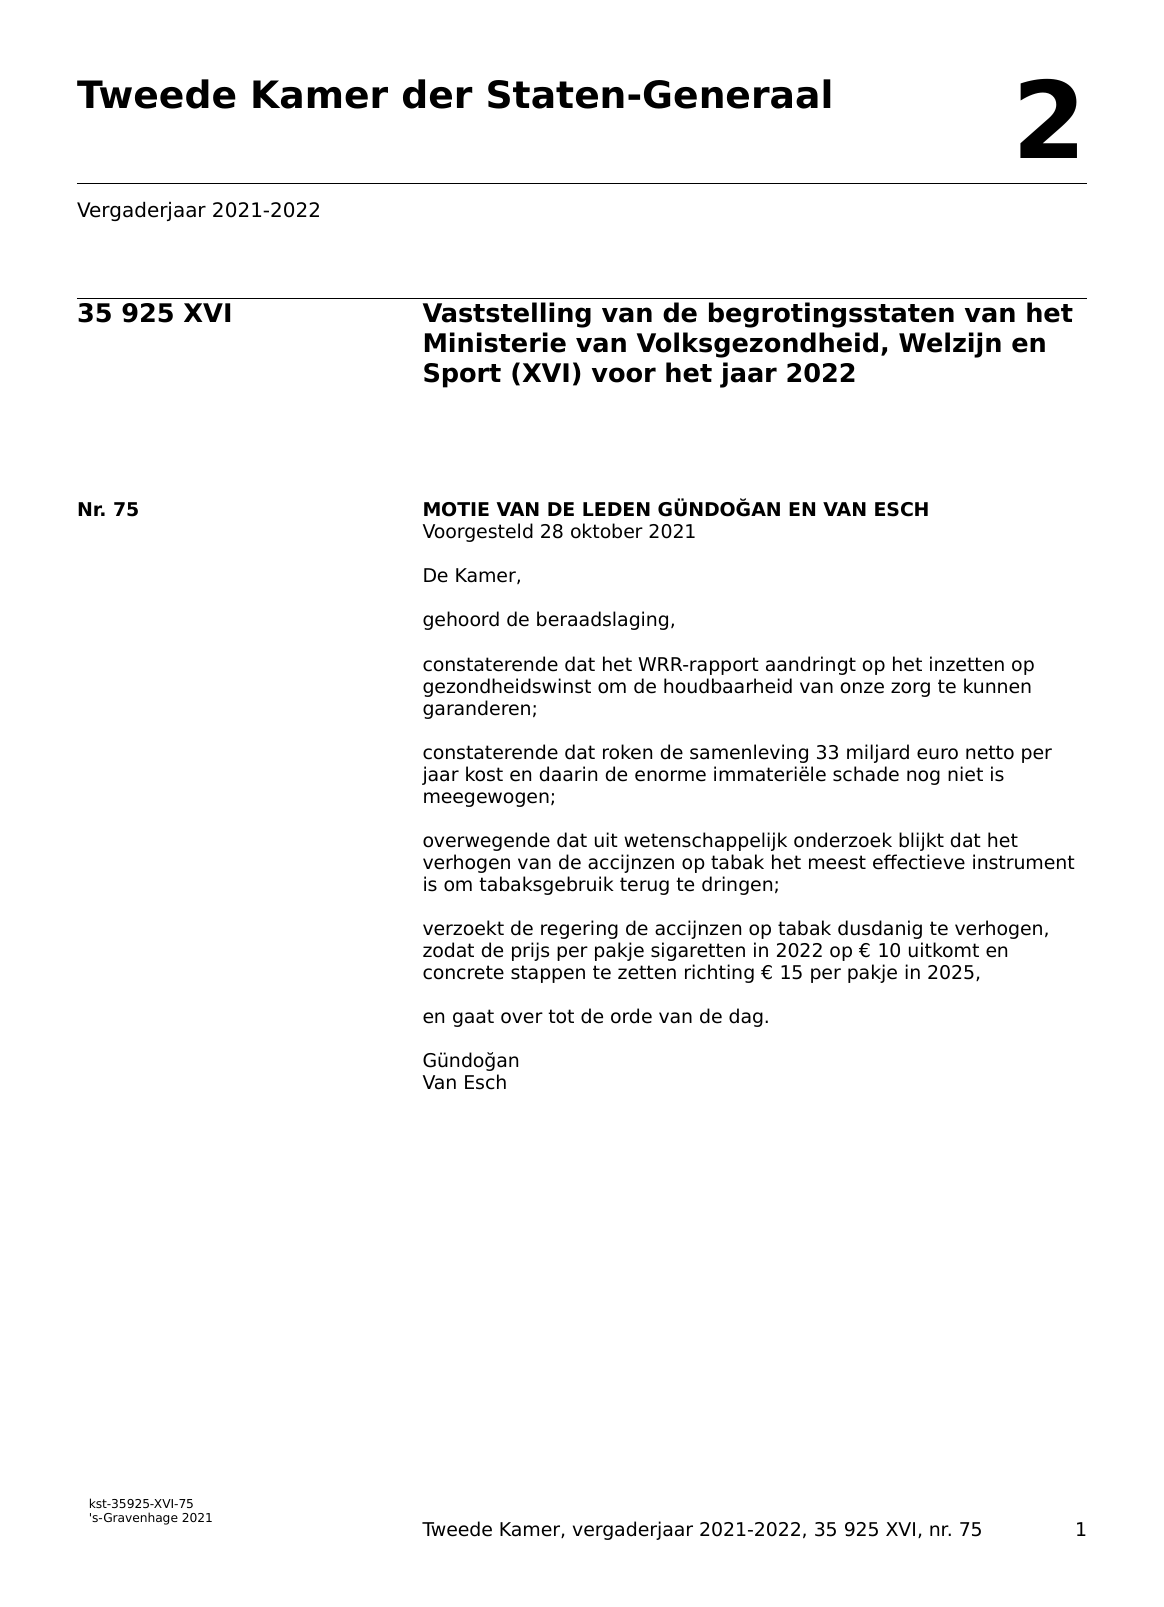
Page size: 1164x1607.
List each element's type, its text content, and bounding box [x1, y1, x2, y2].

text Van Esch [422, 1072, 1087, 1094]
text Gündoğan [422, 1050, 1087, 1072]
text Voorgesteld 28 oktober 2021 [422, 521, 1087, 543]
table_header Tweede Kamer der Staten-Generaal [77, 59, 886, 183]
text kst-35925-XVI-75 [88, 1497, 323, 1511]
text verzoekt de regering de accijnzen op tabak dusdanig te verhogen, zodat de prijs per pakje sigaretten in 2022 op € 10 uitkomt en concrete stappen te zetten richting € 15 per pakje in 2025, [422, 918, 1087, 984]
text constaterende dat roken de samenleving 33 miljard euro netto per jaar kost en daarin de enorme immateriële schade nog niet is meegewogen; [422, 742, 1087, 808]
table_cell Vergaderjaar 2021-2022 [77, 184, 1087, 298]
text De Kamer, [422, 565, 1087, 587]
subtitle 35 925 XVI Vaststelling van de begrotingsstaten van het Ministerie van Volksgezondheid, Welzijn en Sport (XVI) voor het jaar 2022 [77, 299, 1087, 388]
text 's-Gravenhage 2021 [88, 1511, 323, 1525]
text gehoord de beraadslaging, [422, 609, 1087, 631]
text constaterende dat het WRR-rapport aandringt op het inzetten op gezondheidswinst om de houdbaarheid van onze zorg te kunnen garanderen; [422, 653, 1087, 719]
text overwegende dat uit wetenschappelijk onderzoek blijkt dat het verhogen van de accijnzen op tabak het meest effectieve instrument is om tabaksgebruik terug te dringen; [422, 830, 1087, 896]
table_header 2 [886, 59, 1087, 183]
subtitle Nr. 75 MOTIE VAN DE LEDEN GÜNDOĞAN EN VAN ESCH [77, 499, 1087, 521]
text en gaat over tot de orde van de dag. [422, 1006, 1087, 1028]
